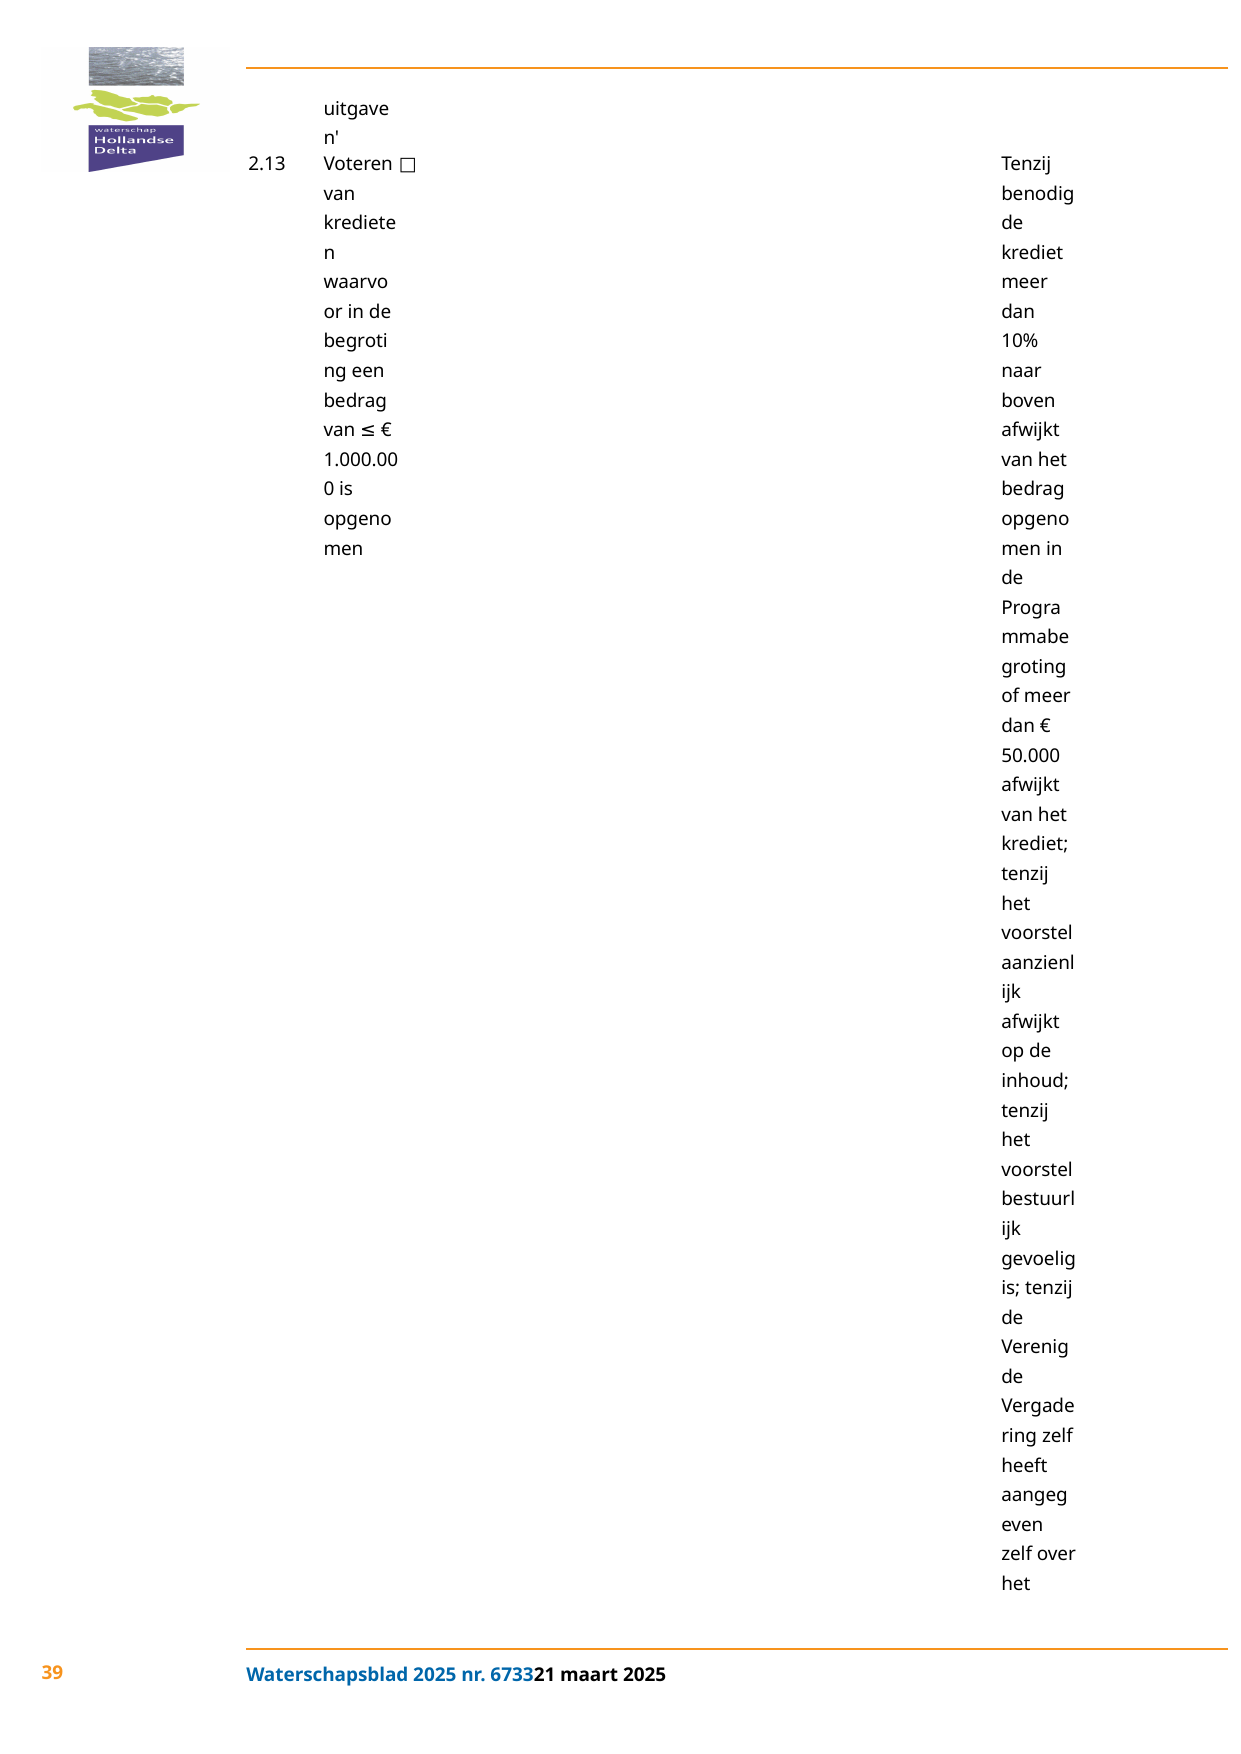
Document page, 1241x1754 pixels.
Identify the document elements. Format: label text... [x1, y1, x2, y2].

table_cell [549, 95, 624, 150]
table_cell [625, 95, 700, 150]
table_cell [850, 95, 926, 150]
table_cell [850, 150, 926, 1596]
picture [41, 47, 231, 172]
table_cell [926, 95, 1001, 150]
table_cell □ [399, 150, 474, 1596]
table_cell [700, 150, 775, 1596]
table_cell [474, 150, 549, 1596]
table_cell [248, 95, 323, 150]
table_cell uitgaven' [323, 95, 398, 150]
table_cell [474, 95, 549, 150]
table_cell Tenzij benodigde krediet meer dan 10% naar boven afwijkt van het bedrag opgenomen in de Programmabegroting of meer dan € 50.000 afwijkt van het krediet; tenzij het voorstel aanzienlijk afwijkt op de inhoud; tenzij het voorstel bestuurlijk gevoelig is; tenzij de Verenigde Vergadering zelf heeft aangegeven zelf over het [1001, 150, 1076, 1596]
table_cell [775, 150, 850, 1596]
table_cell [399, 95, 474, 150]
table_cell [775, 95, 850, 150]
table_cell [625, 150, 700, 1596]
table_cell [926, 150, 1001, 1596]
table_cell 2.13 [248, 150, 323, 1596]
table_cell [1001, 95, 1076, 150]
table_cell Voteren van kredieten waarvoor in de begroting een bedrag van ≤ € 1.000.000 is opgenomen [323, 150, 398, 1596]
table_cell [700, 95, 775, 150]
table_cell [549, 150, 624, 1596]
